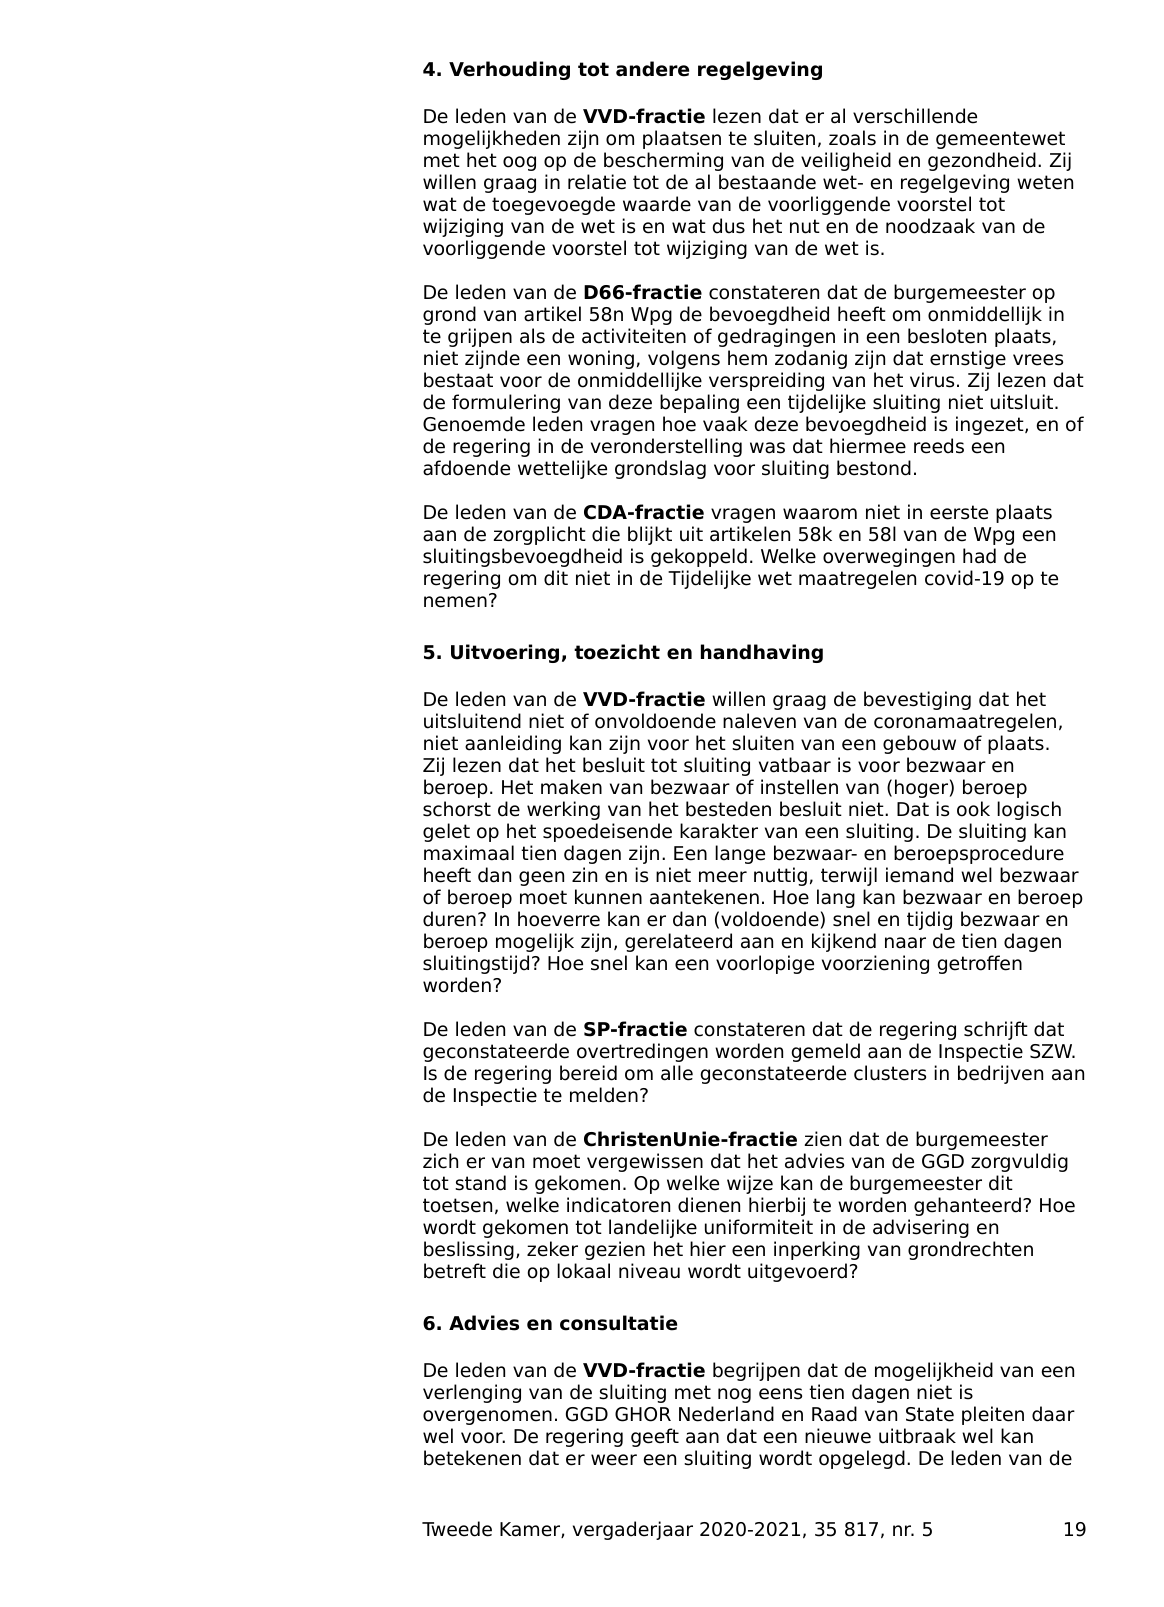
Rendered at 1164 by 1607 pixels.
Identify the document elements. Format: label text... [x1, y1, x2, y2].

subtitle 6. Advies en consultatie [422, 1313, 1087, 1335]
text De leden van de VVD-fractie lezen dat er al verschillende mogelijkheden zijn om plaatsen te sluiten, zoals in de gemeentewet met het oog op de bescherming van de veiligheid en gezondheid. Zij willen graag in relatie tot de al bestaande wet- en regelgeving weten wat de toegevoegde waarde van de voorliggende voorstel tot wijziging van de wet is en wat dus het nut en de noodzaak van de voorliggende voorstel tot wijziging van de wet is. [422, 106, 1087, 260]
text De leden van de SP-fractie constateren dat de regering schrijft dat geconstateerde overtredingen worden gemeld aan de Inspectie SZW. Is de regering bereid om alle geconstateerde clusters in bedrijven aan de Inspectie te melden? [422, 1019, 1087, 1107]
subtitle 4. Verhouding tot andere regelgeving [422, 59, 1087, 81]
text De leden van de VVD-fractie begrijpen dat de mogelijkheid van een verlenging van de sluiting met nog eens tien dagen niet is overgenomen. GGD GHOR Nederland en Raad van State pleiten daar wel voor. De regering geeft aan dat een nieuwe uitbraak wel kan betekenen dat er weer een sluiting wordt opgelegd. De leden van de [422, 1360, 1087, 1470]
subtitle 5. Uitvoering, toezicht en handhaving [422, 642, 1087, 664]
text Zij lezen dat het besluit tot sluiting vatbaar is voor bezwaar en beroep. Het maken van bezwaar of instellen van (hoger) beroep schorst de werking van het besteden besluit niet. Dat is ook logisch gelet op het spoedeisende karakter van een sluiting. De sluiting kan maximaal tien dagen zijn. Een lange bezwaar- en beroepsprocedure heeft dan geen zin en is niet meer nuttig, terwijl iemand wel bezwaar of beroep moet kunnen aantekenen. Hoe lang kan bezwaar en beroep duren? In hoeverre kan er dan (voldoende) snel en tijdig bezwaar en beroep mogelijk zijn, gerelateerd aan en kijkend naar de tien dagen sluitingstijd? Hoe snel kan een voorlopige voorziening getroffen worden? [422, 755, 1087, 997]
text De leden van de ChristenUnie-fractie zien dat de burgemeester zich er van moet vergewissen dat het advies van de GGD zorgvuldig tot stand is gekomen. Op welke wijze kan de burgemeester dit toetsen, welke indicatoren dienen hierbij te worden gehanteerd? Hoe wordt gekomen tot landelijke uniformiteit in de advisering en beslissing, zeker gezien het hier een inperking van grondrechten betreft die op lokaal niveau wordt uitgevoerd? [422, 1129, 1087, 1283]
text De leden van de D66-fractie constateren dat de burgemeester op grond van artikel 58n Wpg de bevoegdheid heeft om onmiddellijk in te grijpen als de activiteiten of gedragingen in een besloten plaats, niet zijnde een woning, volgens hem zodanig zijn dat ernstige vrees bestaat voor de onmiddellijke verspreiding van het virus. Zij lezen dat de formulering van deze bepaling een tijdelijke sluiting niet uitsluit. Genoemde leden vragen hoe vaak deze bevoegdheid is ingezet, en of de regering in de veronderstelling was dat hiermee reeds een afdoende wettelijke grondslag voor sluiting bestond. [422, 282, 1087, 480]
text De leden van de CDA-fractie vragen waarom niet in eerste plaats aan de zorgplicht die blijkt uit artikelen 58k en 58l van de Wpg een sluitingsbevoegdheid is gekoppeld. Welke overwegingen had de regering om dit niet in de Tijdelijke wet maatregelen covid-19 op te nemen? [422, 502, 1087, 612]
text De leden van de VVD-fractie willen graag de bevestiging dat het uitsluitend niet of onvoldoende naleven van de coronamaatregelen, niet aanleiding kan zijn voor het sluiten van een gebouw of plaats. [422, 689, 1087, 755]
